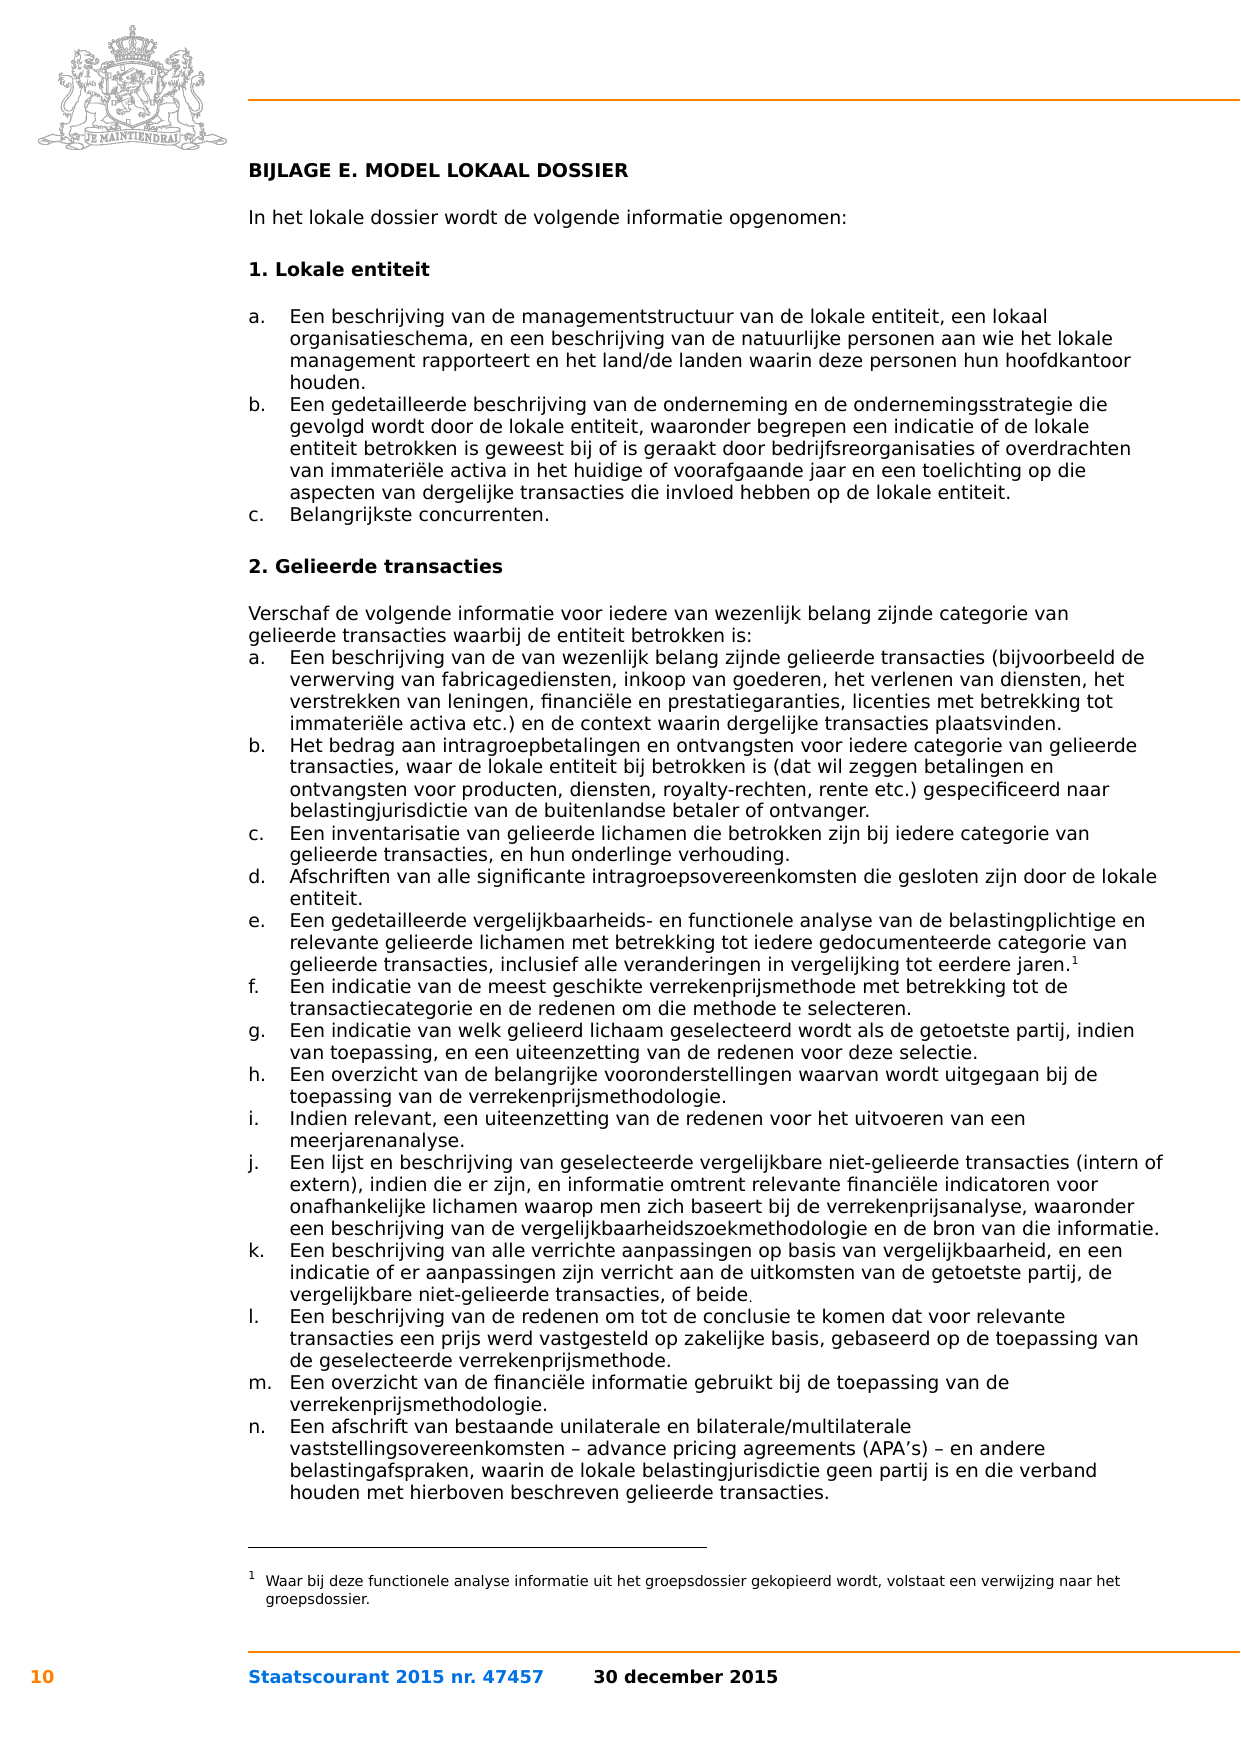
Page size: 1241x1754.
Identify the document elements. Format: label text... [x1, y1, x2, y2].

text d. Afschriften van alle significante intragroepsovereenkomsten die gesloten zijn door de lokale entiteit. [248, 866, 1163, 910]
text In het lokale dossier wordt de volgende informatie opgenomen: [248, 207, 1163, 229]
text j. Een lijst en beschrijving van geselecteerde vergelijkbare niet-gelieerde transacties (intern of extern), indien die er zijn, en informatie omtrent relevante financiële indicatoren voor onafhankelijke lichamen waarop men zich baseert bij de verrekenprijsanalyse, waaronder een beschrijving van de vergelijkbaarheidszoekmethodologie en de bron van die informatie. [248, 1152, 1163, 1240]
text c. Een inventarisatie van gelieerde lichamen die betrokken zijn bij iedere categorie van gelieerde transacties, en hun onderlinge verhouding. [248, 822, 1163, 866]
subtitle 1. Lokale entiteit [248, 259, 1163, 281]
text i. Indien relevant, een uiteenzetting van de redenen voor het uitvoeren van een meerjarenanalyse. [248, 1108, 1163, 1152]
text n. Een afschrift van bestaande unilaterale en bilaterale/multilaterale vaststellingsovereenkomsten – advance pricing agreements (APA’s) – en andere belastingafspraken, waarin de lokale belastingjurisdictie geen partij is en die verband houden met hierboven beschreven gelieerde transacties. [248, 1416, 1163, 1504]
text b. Het bedrag aan intragroepbetalingen en ontvangsten voor iedere categorie van gelieerde transacties, waar de lokale entiteit bij betrokken is (dat wil zeggen betalingen en ontvangsten voor producten, diensten, royalty-rechten, rente etc.) gespecificeerd naar belastingjurisdictie van de buitenlandse betaler of ontvanger. [248, 734, 1163, 822]
text a. Een beschrijving van de managementstructuur van de lokale entiteit, een lokaal organisatieschema, en een beschrijving van de natuurlijke personen aan wie het lokale management rapporteert en het land/de landen waarin deze personen hun hoofdkantoor houden. [248, 306, 1163, 394]
text h. Een overzicht van de belangrijke vooronderstellingen waarvan wordt uitgegaan bij de toepassing van de verrekenprijsmethodologie. [248, 1064, 1163, 1108]
subtitle 2. Gelieerde transacties [248, 556, 1163, 578]
subtitle BIJLAGE E. MODEL LOKAAL DOSSIER [248, 160, 1163, 182]
text k. Een beschrijving van alle verrichte aanpassingen op basis van vergelijkbaarheid, en een indicatie of er aanpassingen zijn verricht aan de uitkomsten van de getoetste partij, de vergelijkbare niet-gelieerde transacties, of beide. [248, 1240, 1163, 1306]
text l. Een beschrijving van de redenen om tot de conclusie te komen dat voor relevante transacties een prijs werd vastgesteld op zakelijke basis, gebaseerd op de toepassing van de geselecteerde verrekenprijsmethode. [248, 1306, 1163, 1372]
text Verschaf de volgende informatie voor iedere van wezenlijk belang zijnde categorie van gelieerde transacties waarbij de entiteit betrokken is: [248, 603, 1163, 647]
text m. Een overzicht van de financiële informatie gebruikt bij de toepassing van de verrekenprijsmethodologie. [248, 1372, 1163, 1416]
text g. Een indicatie van welk gelieerd lichaam geselecteerd wordt als de getoetste partij, indien van toepassing, en een uiteenzetting van de redenen voor deze selectie. [248, 1020, 1163, 1064]
text b. Een gedetailleerde beschrijving van de onderneming en de ondernemingsstrategie die gevolgd wordt door de lokale entiteit, waaronder begrepen een indicatie of de lokale entiteit betrokken is geweest bij of is geraakt door bedrijfsreorganisaties of overdrachten van immateriële activa in het huidige of voorafgaande jaar en een toelichting op die aspecten van dergelijke transacties die invloed hebben op de lokale entiteit. [248, 394, 1163, 504]
text e. Een gedetailleerde vergelijkbaarheids- en functionele analyse van de belastingplichtige en relevante gelieerde lichamen met betrekking tot iedere gedocumenteerde categorie van gelieerde transacties, inclusief alle veranderingen in vergelijking tot eerdere jaren. [248, 910, 1163, 976]
text c. Belangrijkste concurrenten. [248, 504, 1163, 526]
picture [38, 25, 227, 150]
text f. Een indicatie van de meest geschikte verrekenprijsmethode met betrekking tot de transactiecategorie en de redenen om die methode te selecteren. [248, 976, 1163, 1020]
text a. Een beschrijving van de van wezenlijk belang zijnde gelieerde transacties (bijvoorbeeld de verwerving van fabricagediensten, inkoop van goederen, het verlenen van diensten, het verstrekken van leningen, financiële en prestatiegaranties, licenties met betrekking tot immateriële activa etc.) en de context waarin dergelijke transacties plaatsvinden. [248, 647, 1163, 734]
text Waar bij deze functionele analyse informatie uit het groepsdossier gekopieerd wordt, volstaat een verwijzing naar het groepsdossier. [248, 1569, 1163, 1608]
